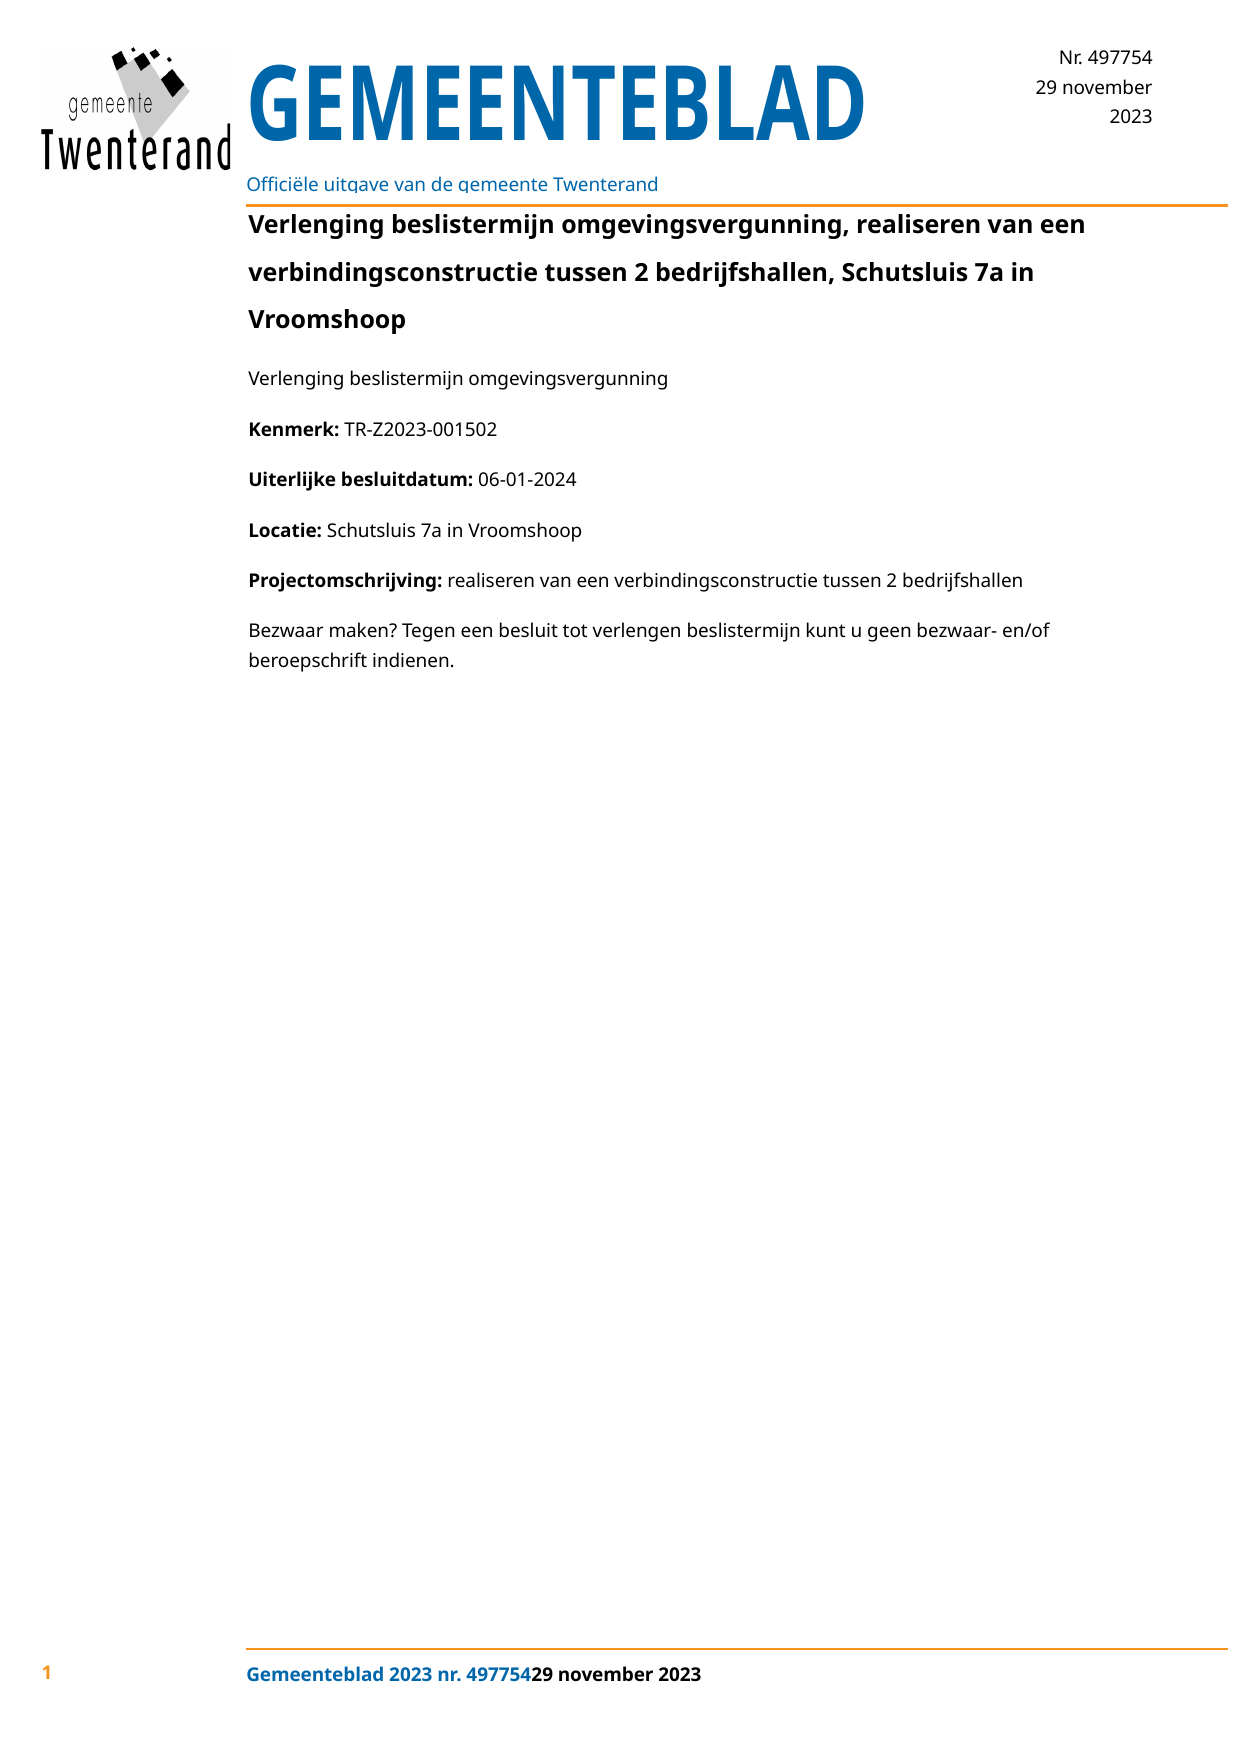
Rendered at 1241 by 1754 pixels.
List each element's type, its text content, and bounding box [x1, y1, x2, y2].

text Verlenging beslistermijn omgevingsvergunning [248, 366, 1152, 391]
text Uiterlijke besluitdatum: 06-01-2024 [248, 466, 1152, 492]
text Verlenging beslistermijn omgevingsvergunning, realiseren van een verbindingsconstructie tussen 2 bedrijfshallen, Schutsluis 7a in Vroomshoop [248, 207, 1152, 336]
text Bezwaar maken? Tegen een besluit tot verlengen beslistermijn kunt u geen bezwaar- en/of beroepschrift indienen. [248, 618, 1152, 673]
text Projectomschrijving: realiseren van een verbindingsconstructie tussen 2 bedrijfshallen [248, 567, 1152, 593]
text Locatie: Schutsluis 7a in Vroomshoop [248, 517, 1152, 542]
picture [41, 47, 231, 172]
text Kenmerk: TR-Z2023-001502 [248, 416, 1152, 442]
